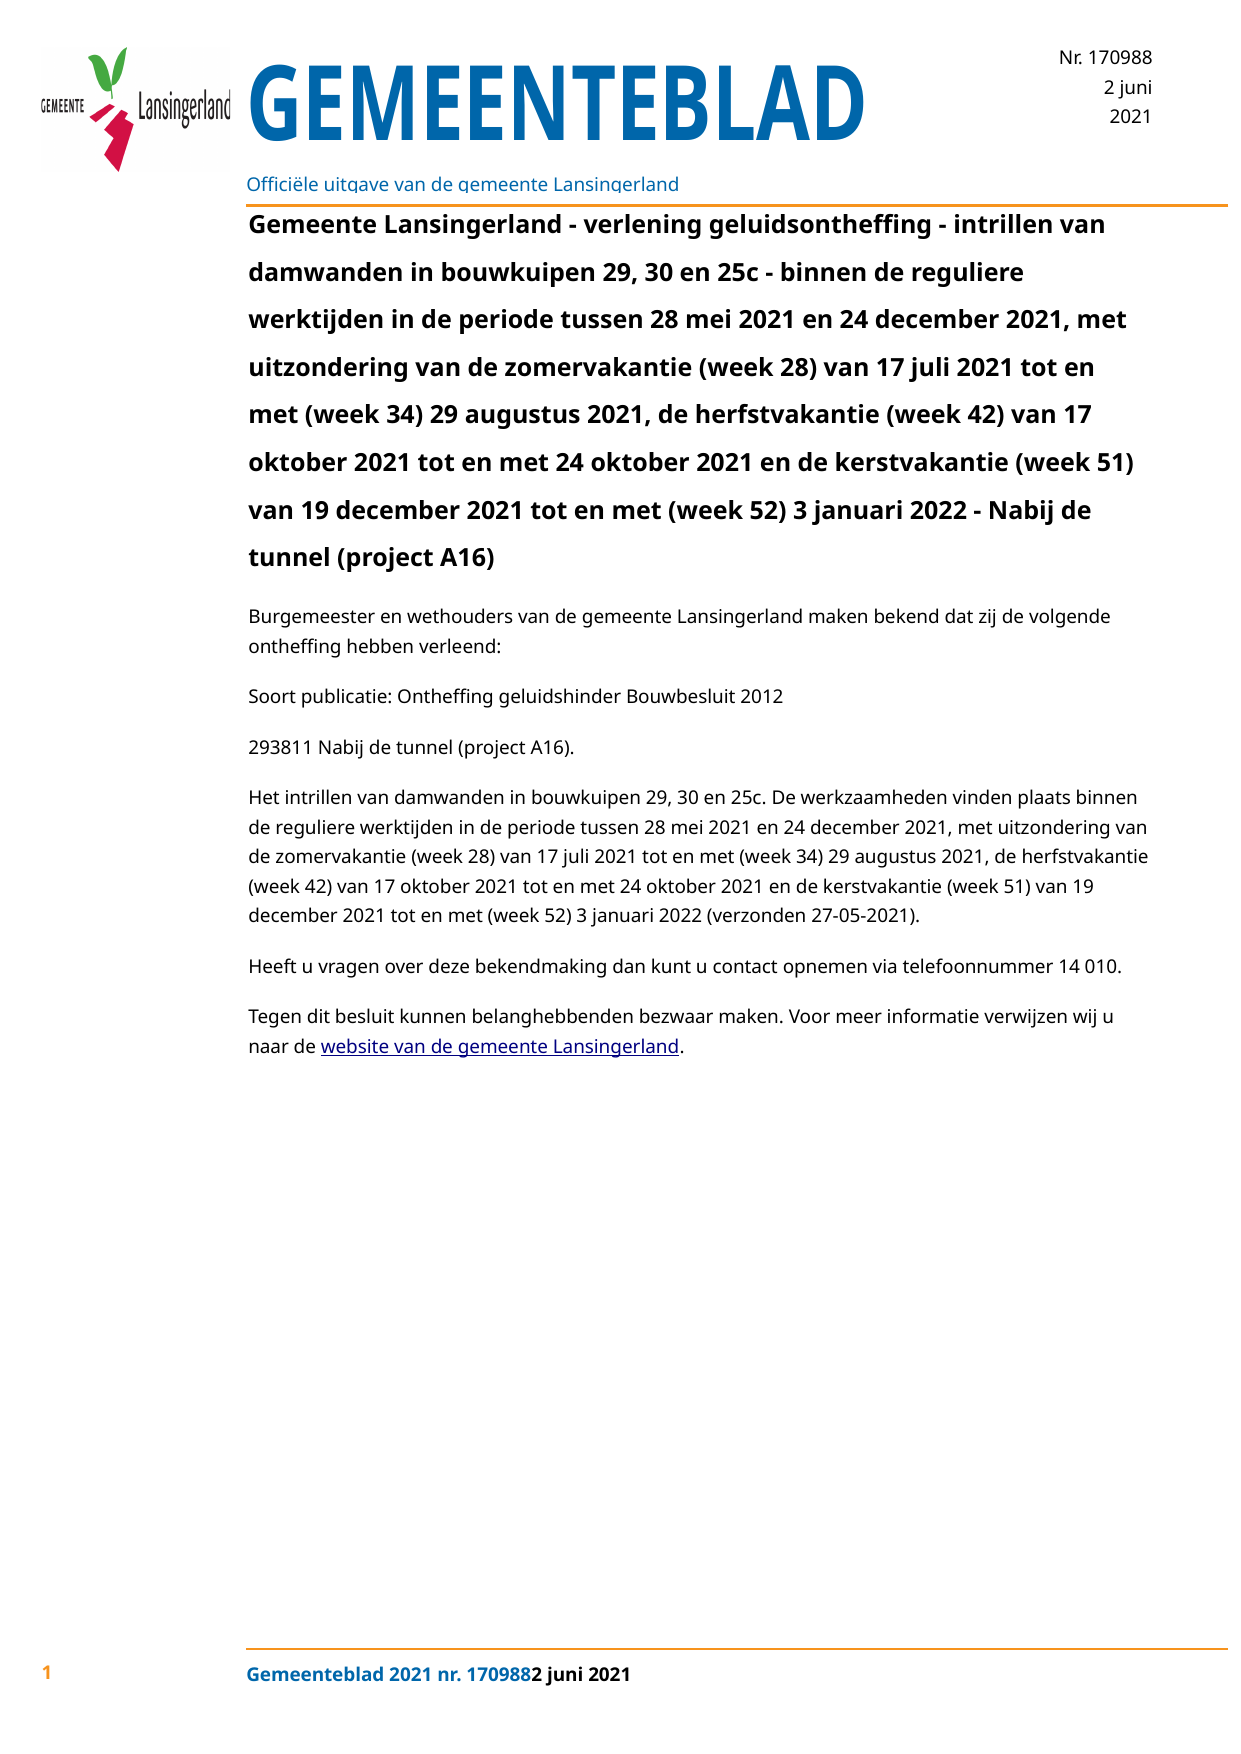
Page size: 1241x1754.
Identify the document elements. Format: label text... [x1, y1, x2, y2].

text Burgemeester en wethouders van de gemeente Lansingerland maken bekend dat zij de volgende ontheffing hebben verleend: [248, 603, 1152, 659]
picture [41, 47, 231, 172]
text Soort publicatie: Ontheffing geluidshinder Bouwbesluit 2012 [248, 683, 1152, 709]
text Heeft u vragen over deze bekendmaking dan kunt u contact opnemen via telefoonnummer 14 010. [248, 953, 1152, 979]
text Gemeente Lansingerland - verlening geluidsontheffing - intrillen van damwanden in bouwkuipen 29, 30 en 25c - binnen de reguliere werktijden in de periode tussen 28 mei 2021 en 24 december 2021, met uitzondering van de zomervakantie (week 28) van 17 juli 2021 tot en met (week 34) 29 augustus 2021, de herfstvakantie (week 42) van 17 oktober 2021 tot en met 24 oktober 2021 en de kerstvakantie (week 51) van 19 december 2021 tot en met (week 52) 3 januari 2022 - Nabij de tunnel (project A16) [248, 207, 1152, 574]
text Het intrillen van damwanden in bouwkuipen 29, 30 en 25c. De werkzaamheden vinden plaats binnen de reguliere werktijden in de periode tussen 28 mei 2021 en 24 december 2021, met uitzondering van de zomervakantie (week 28) van 17 juli 2021 tot en met (week 34) 29 augustus 2021, de herfstvakantie (week 42) van 17 oktober 2021 tot en met 24 oktober 2021 en de kerstvakantie (week 51) van 19 december 2021 tot en met (week 52) 3 januari 2022 (verzonden 27-05-2021). [248, 784, 1152, 928]
text 293811 Nabij de tunnel (project A16). [248, 734, 1152, 760]
text Tegen dit besluit kunnen belanghebbenden bezwaar maken. Voor meer informatie verwijzen wij u naar de website van de gemeente Lansingerland. [248, 1003, 1152, 1059]
